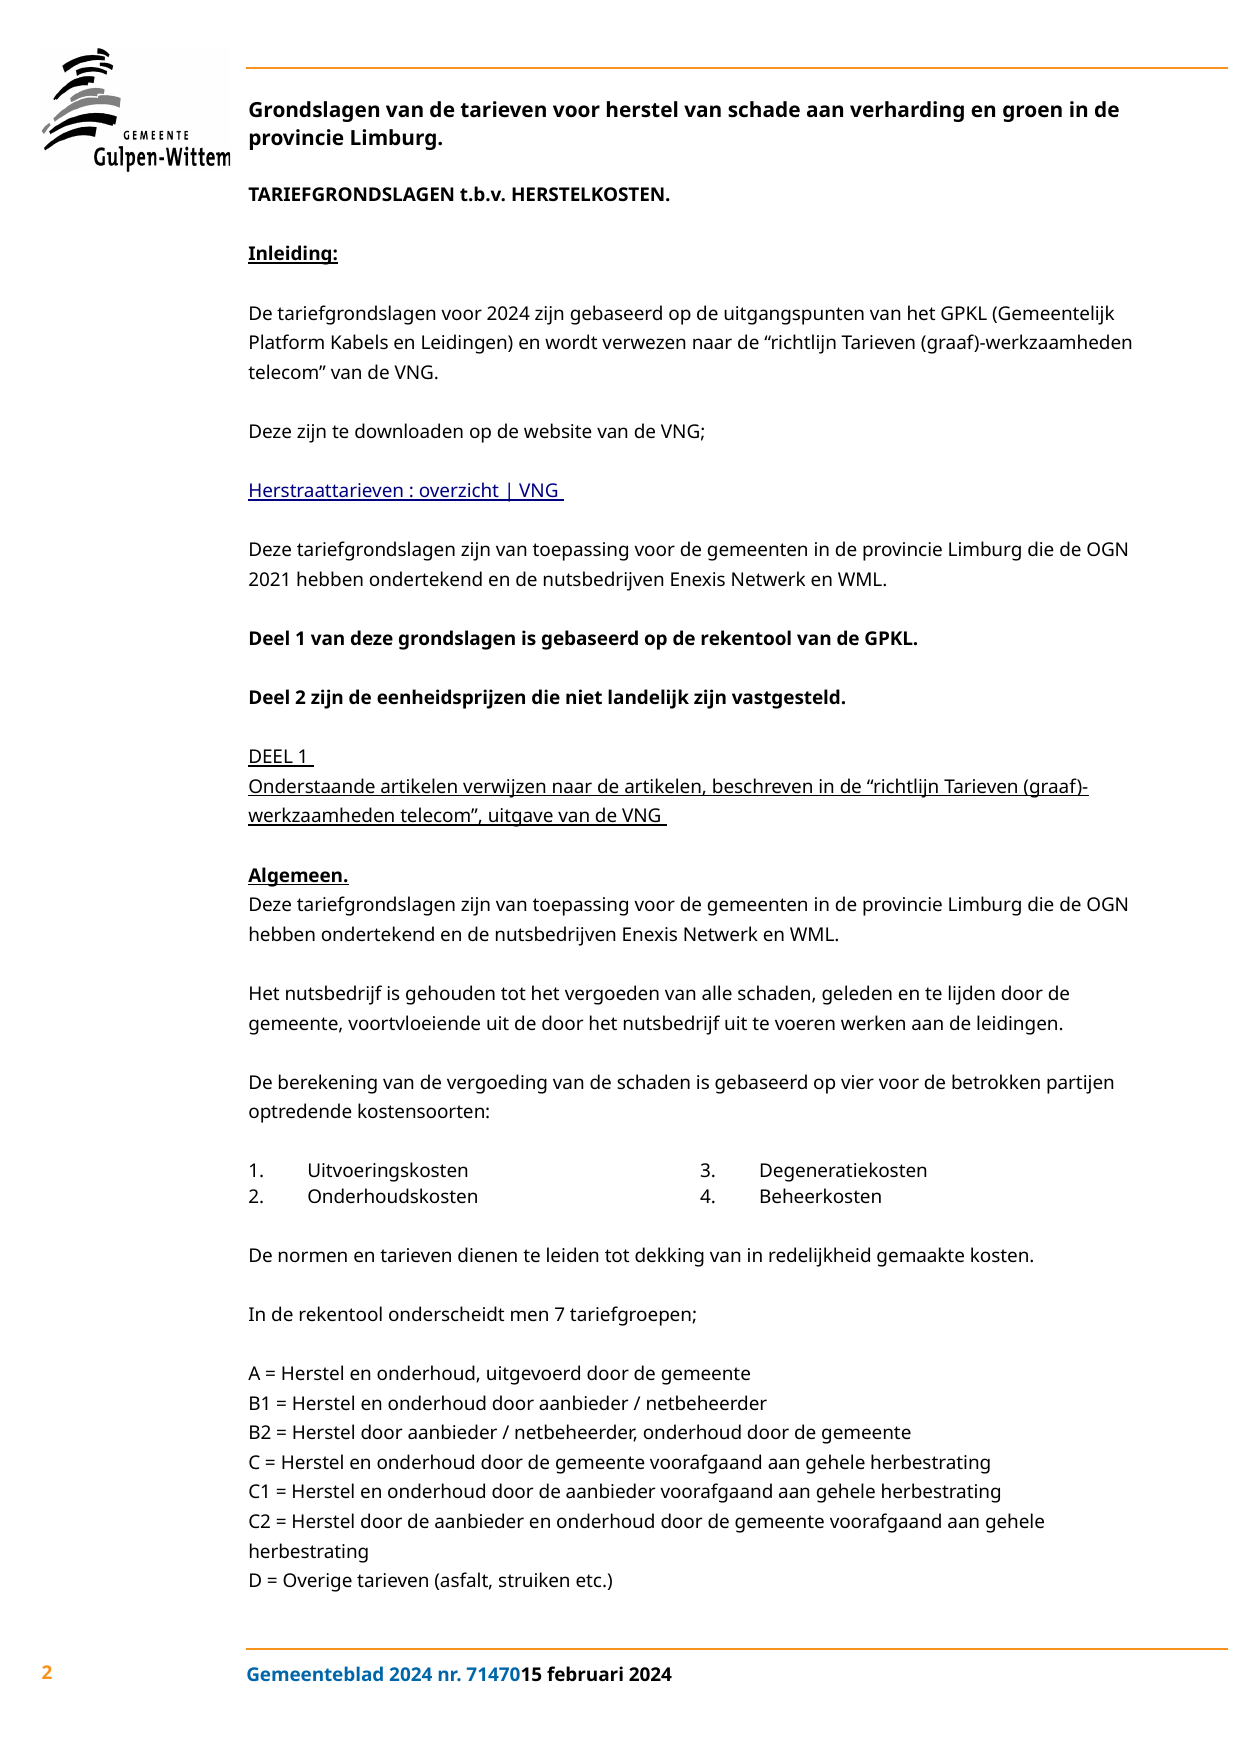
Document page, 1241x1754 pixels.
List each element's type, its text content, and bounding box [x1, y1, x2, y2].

text Onderstaande artikelen verwijzen naar de artikelen, beschreven in de “richtlijn Tarieven (graaf)-werkzaamheden telecom”, uitgave van de VNG [248, 773, 1152, 828]
text Algemeen. [248, 862, 1152, 887]
table_header Uitvoeringskosten [248, 1158, 700, 1183]
text Herstraattarieven : overzicht | VNG [248, 477, 1152, 503]
table_cell Onderhoudskosten [248, 1184, 700, 1209]
picture [41, 47, 231, 172]
text Deze tariefgrondslagen zijn van toepassing voor de gemeenten in de provincie Limburg die de OGN hebben ondertekend en de nutsbedrijven Enexis Netwerk en WML. [248, 891, 1152, 947]
text De normen en tarieven dienen te leiden tot dekking van in redelijkheid gemaakte kosten. [248, 1242, 1152, 1268]
table_cell Beheerkosten [700, 1184, 1152, 1209]
text Grondslagen van de tarieven voor herstel van schade aan verharding en groen in de provincie Limburg. [248, 95, 1152, 152]
text TARIEFGRONDSLAGEN t.b.v. HERSTELKOSTEN. [248, 181, 1152, 207]
text Deel 1 van deze grondslagen is gebaseerd op de rekentool van de GPKL. [248, 625, 1152, 651]
text Deel 2 zijn de eenheidsprijzen die niet landelijk zijn vastgesteld. [248, 684, 1152, 710]
text Deze zijn te downloaden op de website van de VNG; [248, 418, 1152, 444]
text De tariefgrondslagen voor 2024 zijn gebaseerd op de uitgangspunten van het GPKL (Gemeentelijk Platform Kabels en Leidingen) en wordt verwezen naar de “richtlijn Tarieven (graaf)-werkzaamheden telecom” van de VNG. [248, 300, 1152, 384]
text De berekening van de vergoeding van de schaden is gebaseerd op vier voor de betrokken partijen optredende kostensoorten: [248, 1069, 1152, 1124]
text Het nutsbedrijf is gehouden tot het vergoeden van alle schaden, geleden en te lijden door de gemeente, voortvloeiende uit de door het nutsbedrijf uit te voeren werken aan de leidingen. [248, 980, 1152, 1035]
table_header In de rekentool onderscheidt men 7 tariefgroepen; A = Herstel en onderhoud, uitgevoerd door de gemeente B1 = Herstel en onderhoud door aanbieder / netbeheerder B2 = Herstel door aanbieder / netbeheerder, onderhoud door de gemeente C = Herstel en onderhoud door de gemeente voorafgaand aan gehele herbestrating C1 = Herstel en onderhoud door de aanbieder voorafgaand aan gehele herbestrating C2 = Herstel door de aanbieder en onderhoud door de gemeente voorafgaand aan gehele herbestrating D = Overige tarieven (asfalt, struiken etc.) [248, 1301, 1152, 1593]
text Deze tariefgrondslagen zijn van toepassing voor de gemeenten in de provincie Limburg die de OGN 2021 hebben ondertekend en de nutsbedrijven Enexis Netwerk en WML. [248, 536, 1152, 592]
text Inleiding: [248, 241, 1152, 266]
table_header Degeneratiekosten [700, 1158, 1152, 1183]
text DEEL 1 [248, 743, 1152, 769]
